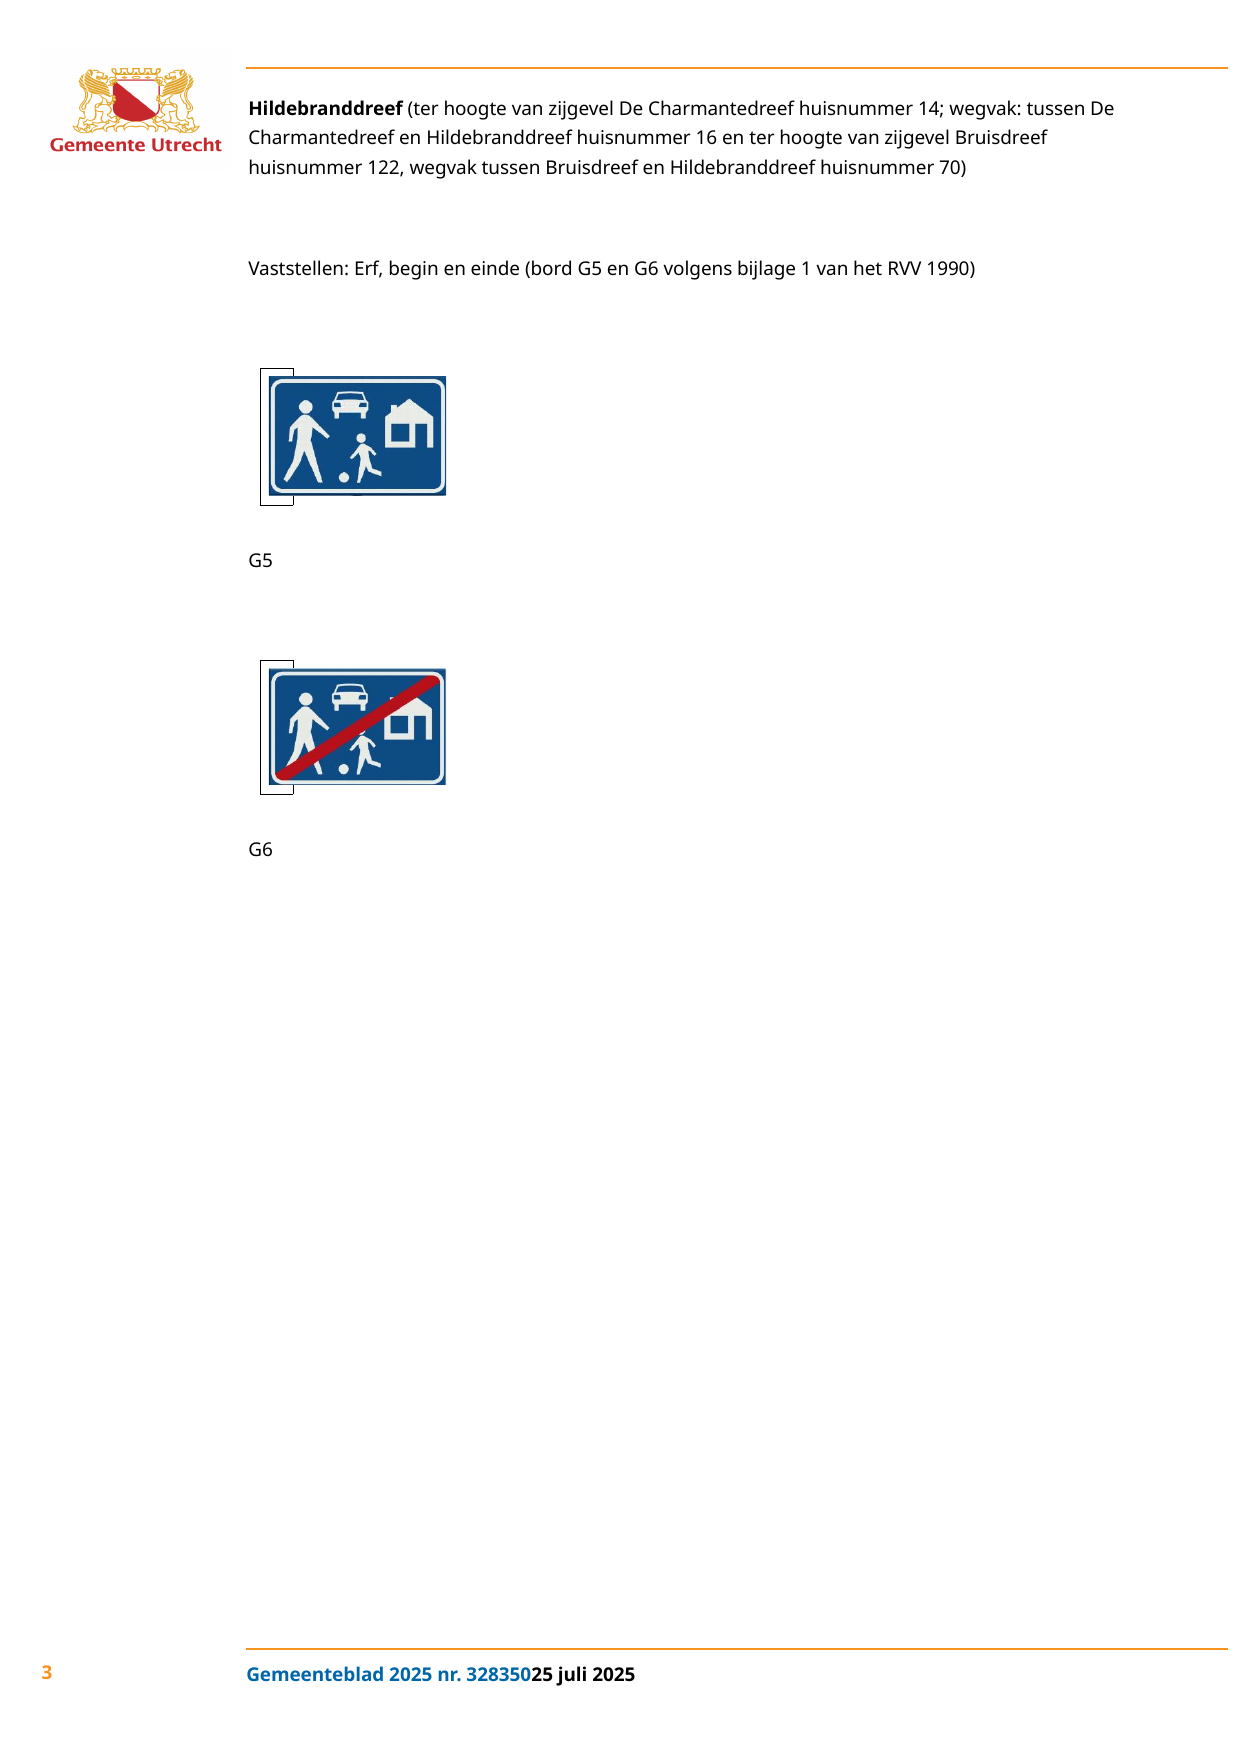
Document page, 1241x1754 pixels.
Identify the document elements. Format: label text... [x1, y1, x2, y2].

text Hildebranddreef (ter hoogte van zijgevel De Charmantedreef huisnummer 14; wegvak: tussen De Charmantedreef en Hildebranddreef huisnummer 16 en ter hoogte van zijgevel Bruisdreef huisnummer 122, wegvak tussen Bruisdreef en Hildebranddreef huisnummer 70) [248, 95, 1152, 180]
text Vaststellen: Erf, begin en einde (bord G5 en G6 volgens bijlage 1 van het RVV 1990) [248, 255, 1152, 281]
text G5 [248, 547, 1152, 573]
picture [41, 47, 231, 172]
picture [268, 376, 447, 496]
text G6 [248, 836, 1152, 862]
picture [268, 668, 447, 785]
